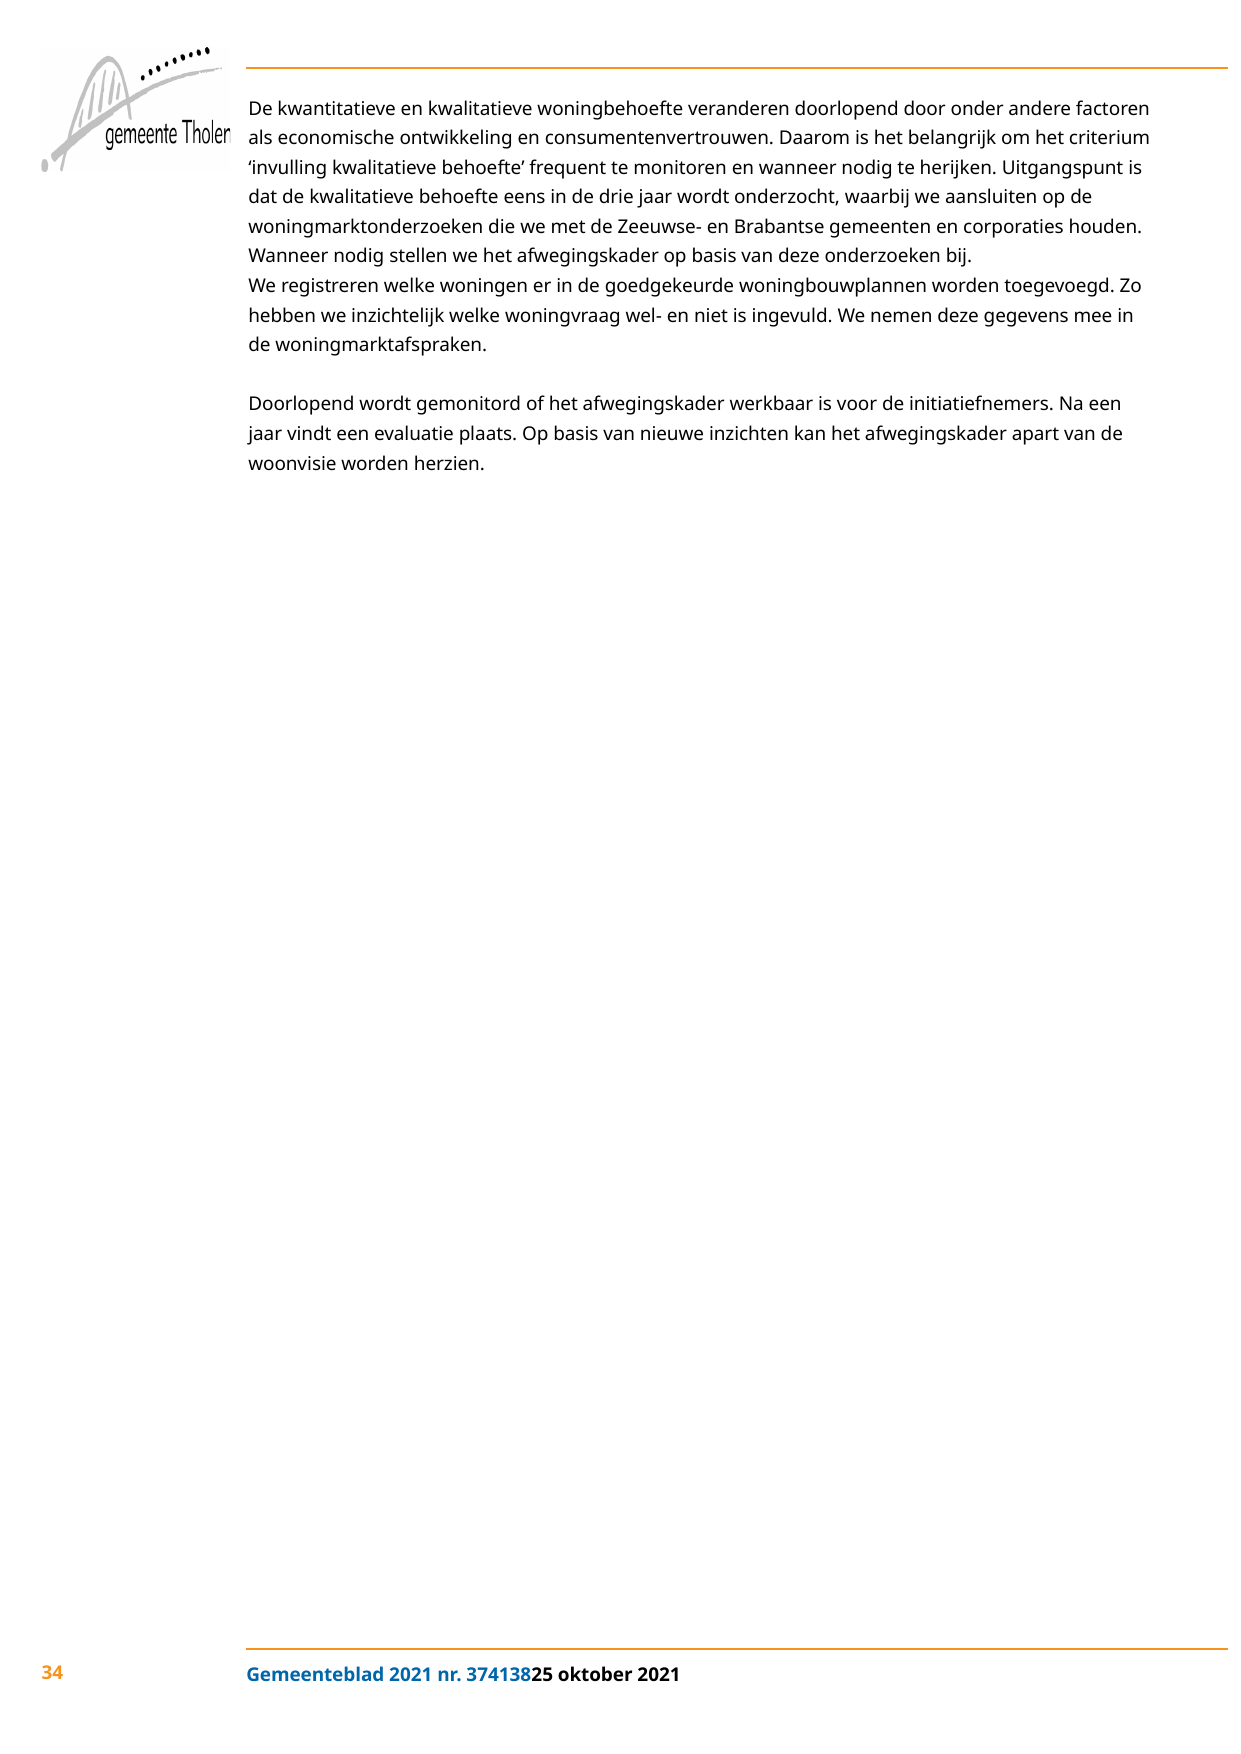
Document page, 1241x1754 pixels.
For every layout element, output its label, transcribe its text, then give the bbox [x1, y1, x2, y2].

picture [41, 47, 231, 172]
text Doorlopend wordt gemonitord of het afwegingskader werkbaar is voor de initiatiefnemers. Na een jaar vindt een evaluatie plaats. Op basis van nieuwe inzichten kan het afwegingskader apart van de woonvisie worden herzien. [248, 391, 1152, 476]
text De kwantitatieve en kwalitatieve woningbehoefte veranderen doorlopend door onder andere factoren als economische ontwikkeling en consumentenvertrouwen. Daarom is het belangrijk om het criterium ‘invulling kwalitatieve behoefte’ frequent te monitoren en wanneer nodig te herijken. Uitgangspunt is dat de kwalitatieve behoefte eens in de drie jaar wordt onderzocht, waarbij we aansluiten op de woningmarktonderzoeken die we met de Zeeuwse- en Brabantse gemeenten en corporaties houden. Wanneer nodig stellen we het afwegingskader op basis van deze onderzoeken bij. [248, 95, 1152, 268]
text We registreren welke woningen er in de goedgekeurde woningbouwplannen worden toegevoegd. Zo hebben we inzichtelijk welke woningvraag wel- en niet is ingevuld. We nemen deze gegevens mee in de woningmarktafspraken. [248, 272, 1152, 357]
